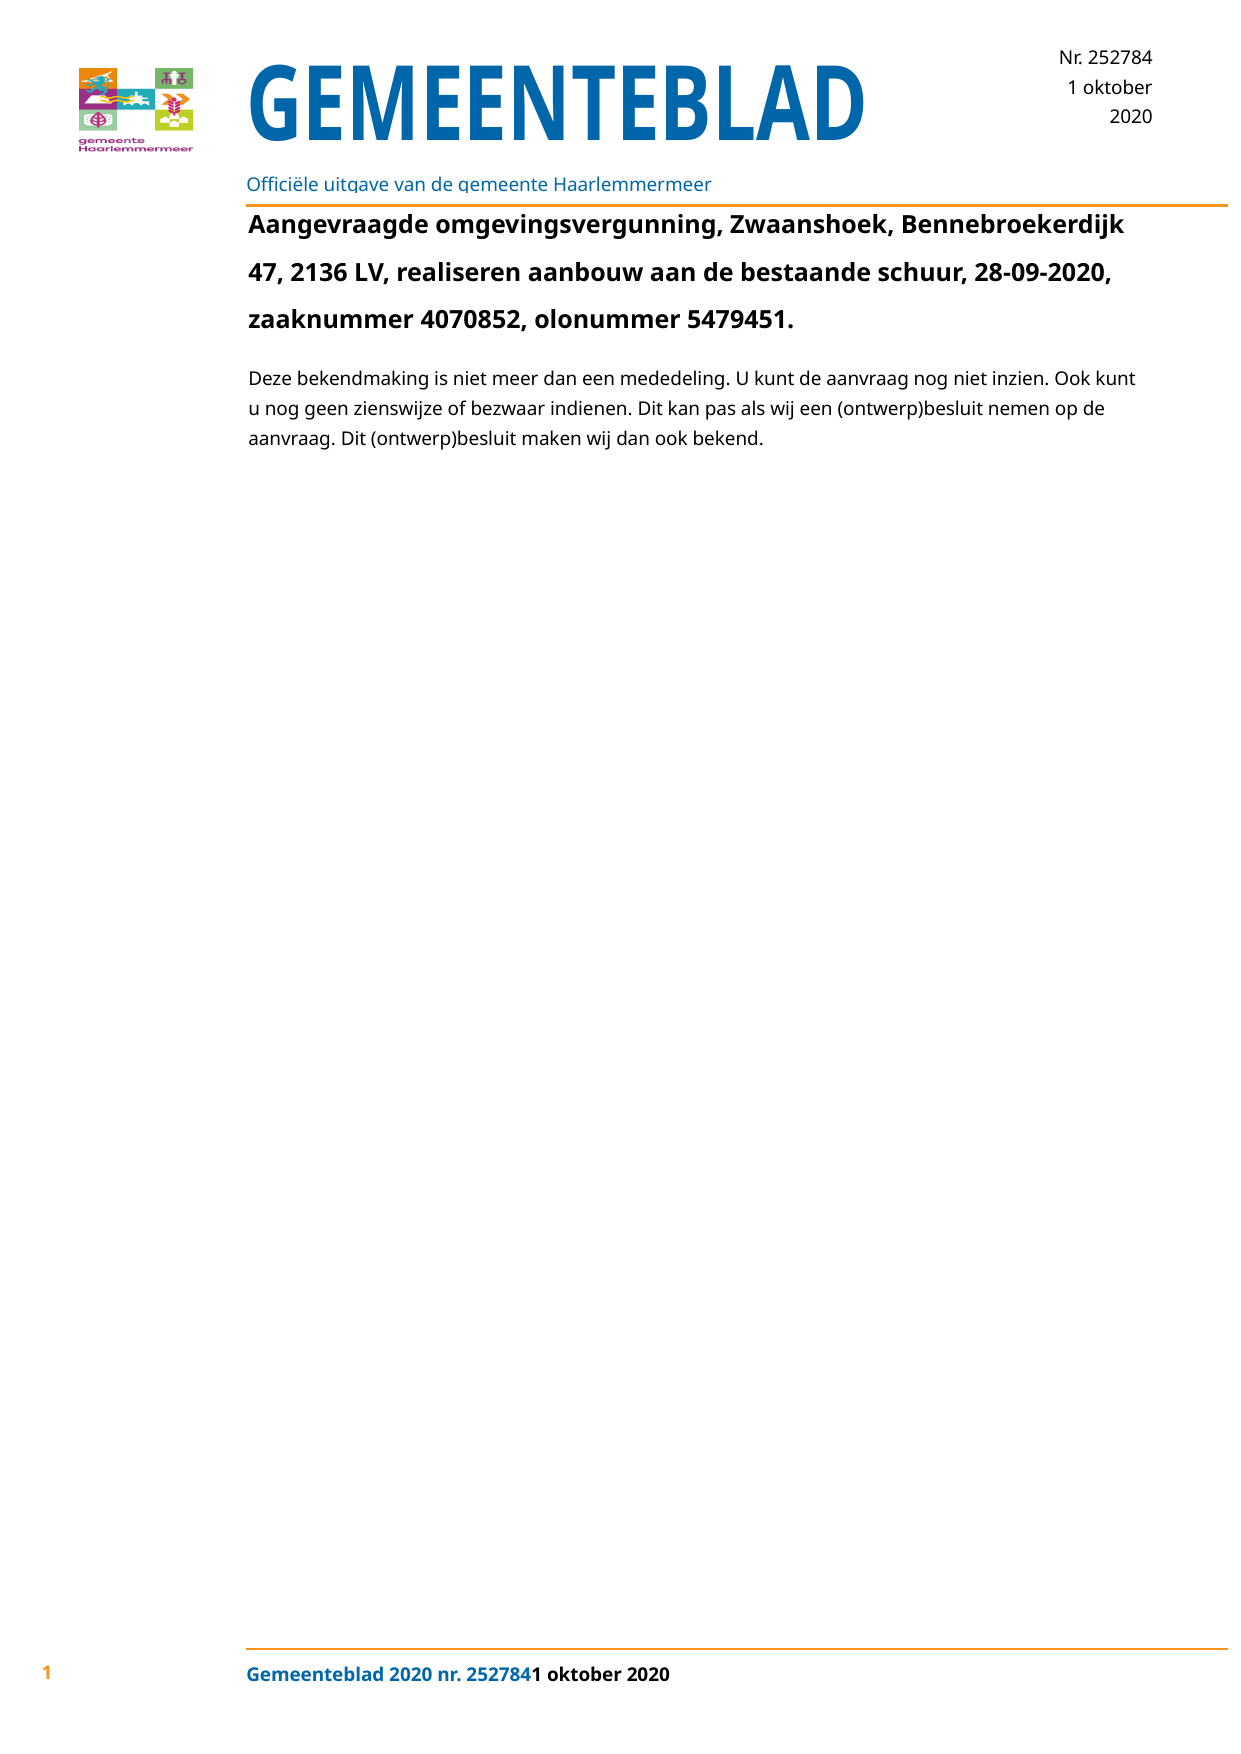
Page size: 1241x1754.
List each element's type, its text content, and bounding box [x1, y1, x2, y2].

text Aangevraagde omgevingsvergunning, Zwaanshoek, Bennebroekerdijk 47, 2136 LV, realiseren aanbouw aan de bestaande schuur, 28-09-2020, zaaknummer 4070852, olonummer 5479451. [248, 207, 1152, 336]
text Deze bekendmaking is niet meer dan een mededeling. U kunt de aanvraag nog niet inzien. Ook kunt u nog geen zienswijze of bezwaar indienen. Dit kan pas als wij een (ontwerp)besluit nemen op de aanvraag. Dit (ontwerp)besluit maken wij dan ook bekend. [248, 366, 1152, 450]
picture [41, 47, 231, 172]
